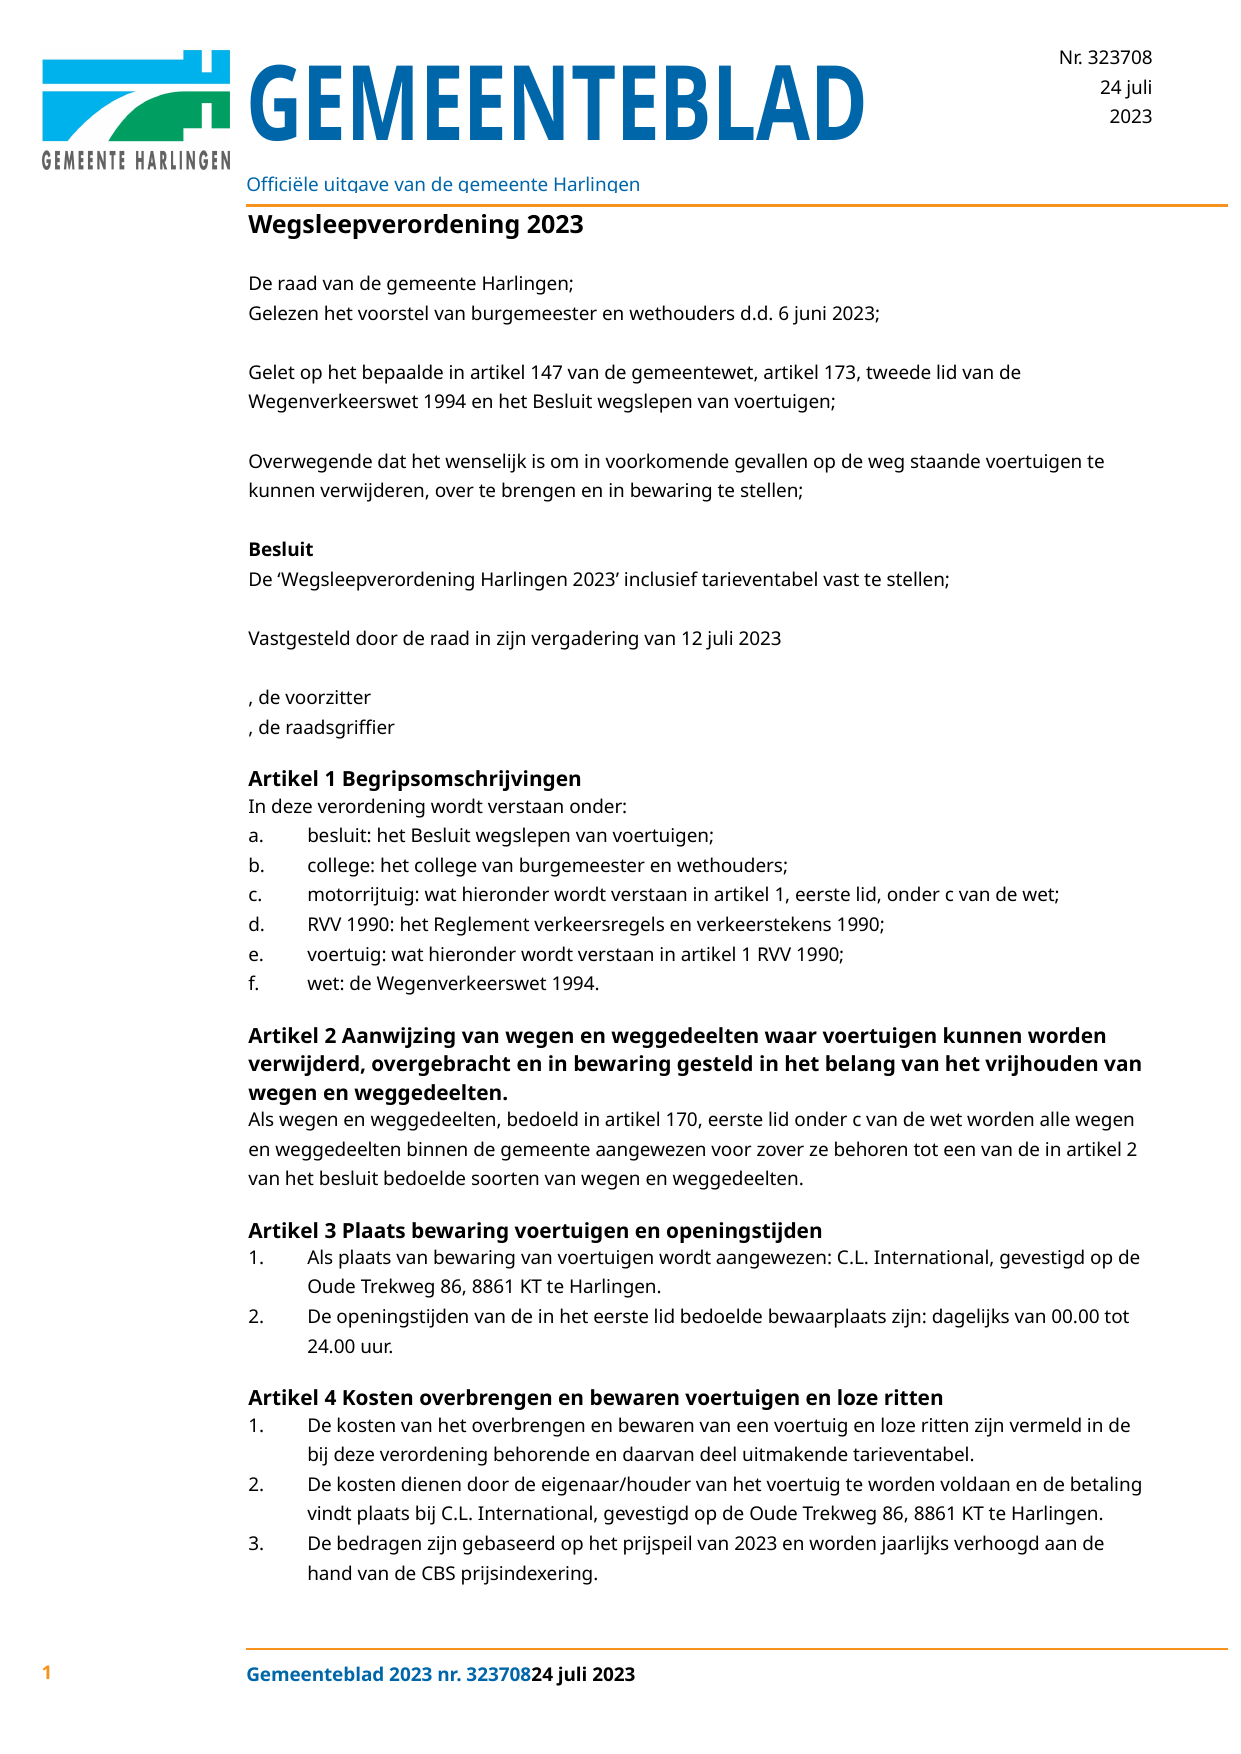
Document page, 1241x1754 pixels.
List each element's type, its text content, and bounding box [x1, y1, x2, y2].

text Wegsleepverordening 2023 [248, 207, 1152, 241]
list De kosten dienen door de eigenaar/houder van het voertuig te worden voldaan en de betaling vindt plaats bij C.L. International, gevestigd op de Oude Trekweg 86, 8861 KT te Harlingen. [248, 1471, 1152, 1526]
list besluit: het Besluit wegslepen van voertuigen; [248, 822, 1152, 848]
list RVV 1990: het Reglement verkeersregels en verkeerstekens 1990; [248, 911, 1152, 937]
list De kosten van het overbrengen en bewaren van een voertuig en loze ritten zijn vermeld in de bij deze verordening behorende en daarvan deel uitmakende tarieventabel. [248, 1412, 1152, 1467]
list wet: de Wegenverkeerswet 1994. [248, 970, 1152, 996]
text Vastgesteld door de raad in zijn vergadering van 12 juli 2023 [248, 625, 1152, 651]
text De ‘Wegsleepverordening Harlingen 2023’ inclusief tarieventabel vast te stellen; [248, 566, 1152, 592]
text , de raadsgriffier [248, 714, 1152, 740]
text In deze verordening wordt verstaan onder: [248, 793, 1152, 819]
text Artikel 3 Plaats bewaring voertuigen en openingstijden [248, 1216, 1152, 1244]
text Overwegende dat het wenselijk is om in voorkomende gevallen op de weg staande voertuigen te kunnen verwijderen, over te brengen en in bewaring te stellen; [248, 448, 1152, 503]
text Gelezen het voorstel van burgemeester en wethouders d.d. 6 juni 2023; [248, 300, 1152, 326]
text Besluit [248, 537, 1152, 562]
text , de voorzitter [248, 684, 1152, 710]
text De raad van de gemeente Harlingen; [248, 270, 1152, 296]
list De bedragen zijn gebaseerd op het prijspeil van 2023 en worden jaarlijks verhoogd aan de hand van de CBS prijsindexering. [248, 1530, 1152, 1585]
text Gelet op het bepaalde in artikel 147 van de gemeentewet, artikel 173, tweede lid van de Wegenverkeerswet 1994 en het Besluit wegslepen van voertuigen; [248, 359, 1152, 414]
text Artikel 2 Aanwijzing van wegen en weggedeelten waar voertuigen kunnen worden verwijderd, overgebracht en in bewaring gesteld in het belang van het vrijhouden van wegen en weggedeelten. [248, 1021, 1152, 1106]
text Artikel 4 Kosten overbrengen en bewaren voertuigen en loze ritten [248, 1383, 1152, 1412]
list college: het college van burgemeester en wethouders; [248, 852, 1152, 878]
text Artikel 1 Begripsomschrijvingen [248, 764, 1152, 793]
list motorrijtuig: wat hieronder wordt verstaan in artikel 1, eerste lid, onder c van de wet; [248, 882, 1152, 907]
list voertuig: wat hieronder wordt verstaan in artikel 1 RVV 1990; [248, 941, 1152, 967]
text Als wegen en weggedeelten, bedoeld in artikel 170, eerste lid onder c van de wet worden alle wegen en weggedeelten binnen de gemeente aangewezen voor zover ze behoren tot een van de in artikel 2 van het besluit bedoelde soorten van wegen en weggedeelten. [248, 1106, 1152, 1191]
list Als plaats van bewaring van voertuigen wordt aangewezen: C.L. International, gevestigd op de Oude Trekweg 86, 8861 KT te Harlingen. [248, 1244, 1152, 1299]
picture [41, 47, 231, 172]
list De openingstijden van de in het eerste lid bedoelde bewaarplaats zijn: dagelijks van 00.00 tot 24.00 uur. [248, 1303, 1152, 1359]
